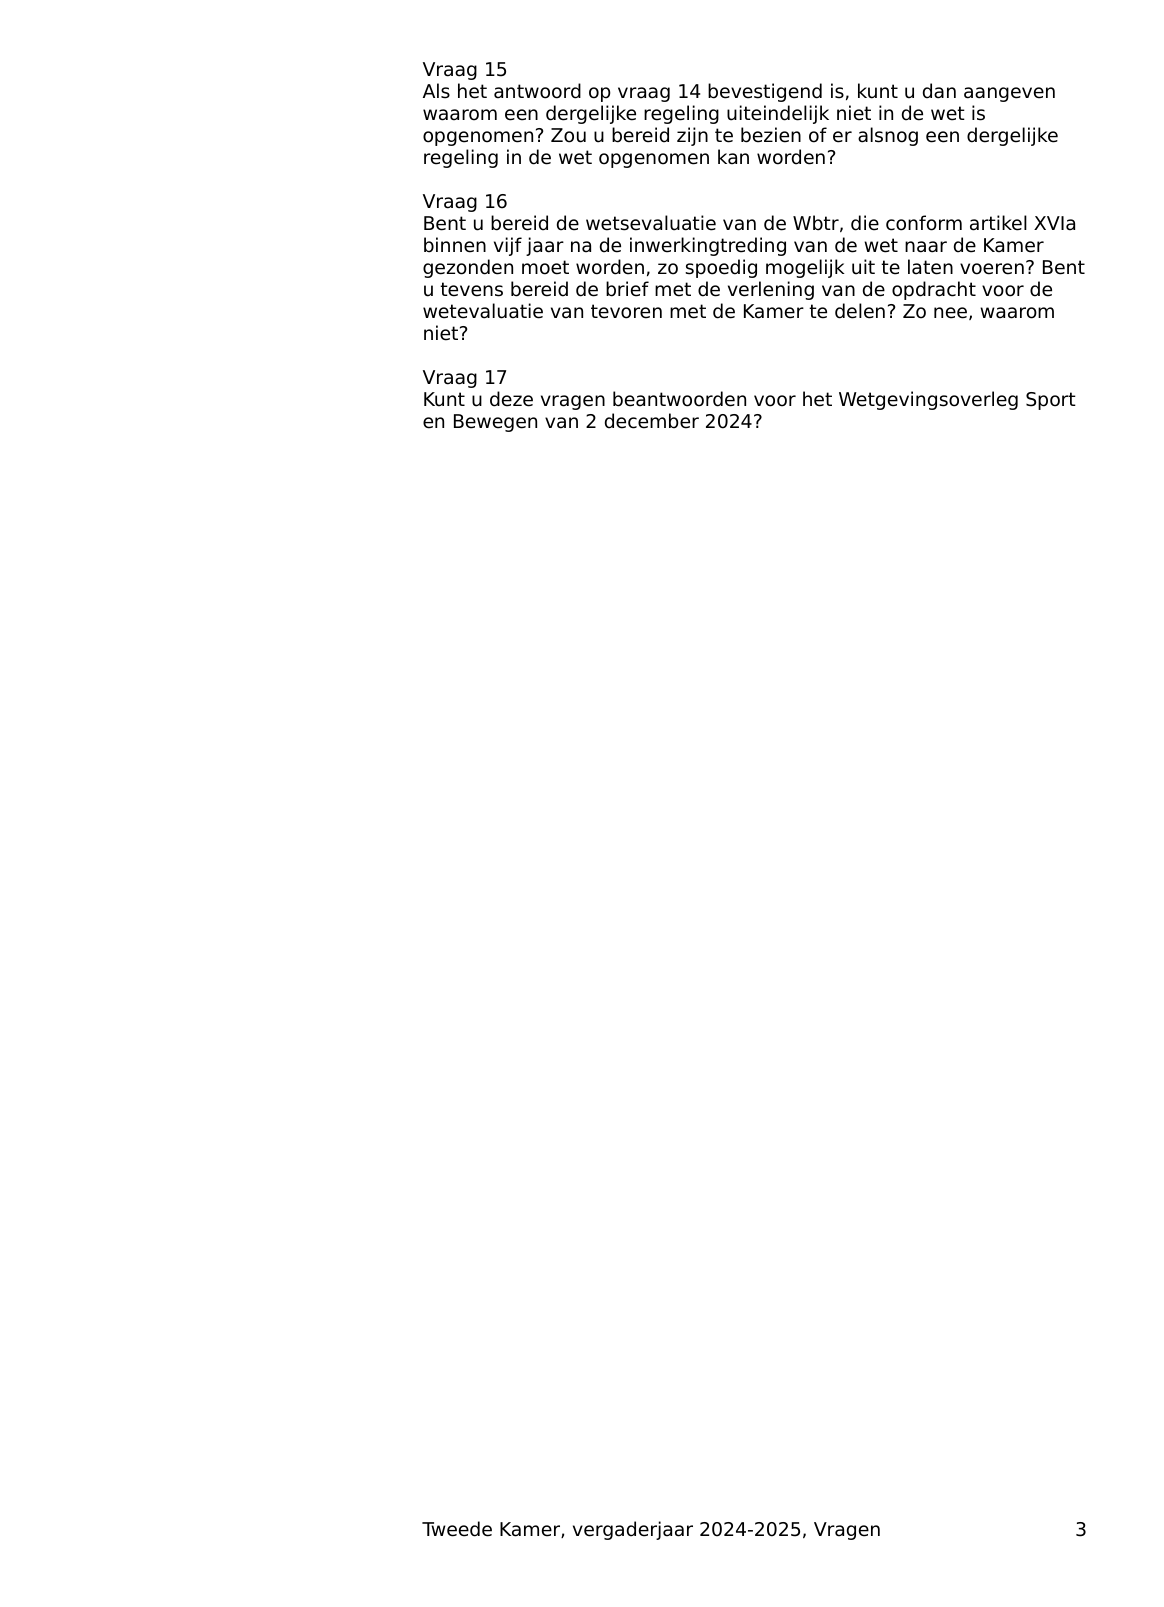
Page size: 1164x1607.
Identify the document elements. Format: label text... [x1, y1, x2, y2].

text Vraag 16 [422, 191, 1087, 213]
text Als het antwoord op vraag 14 bevestigend is, kunt u dan aangeven waarom een dergelijke regeling uiteindelijk niet in de wet is opgenomen? Zou u bereid zijn te bezien of er alsnog een dergelijke regeling in de wet opgenomen kan worden? [422, 81, 1087, 169]
text Vraag 15 [422, 59, 1087, 81]
text Kunt u deze vragen beantwoorden voor het Wetgevingsoverleg Sport en Bewegen van 2 december 2024? [422, 389, 1087, 433]
text Bent u bereid de wetsevaluatie van de Wbtr, die conform artikel XVIa binnen vijf jaar na de inwerkingtreding van de wet naar de Kamer gezonden moet worden, zo spoedig mogelijk uit te laten voeren? Bent u tevens bereid de brief met de verlening van de opdracht voor de wetevaluatie van tevoren met de Kamer te delen? Zo nee, waarom niet? [422, 213, 1087, 345]
text Vraag 17 [422, 367, 1087, 389]
